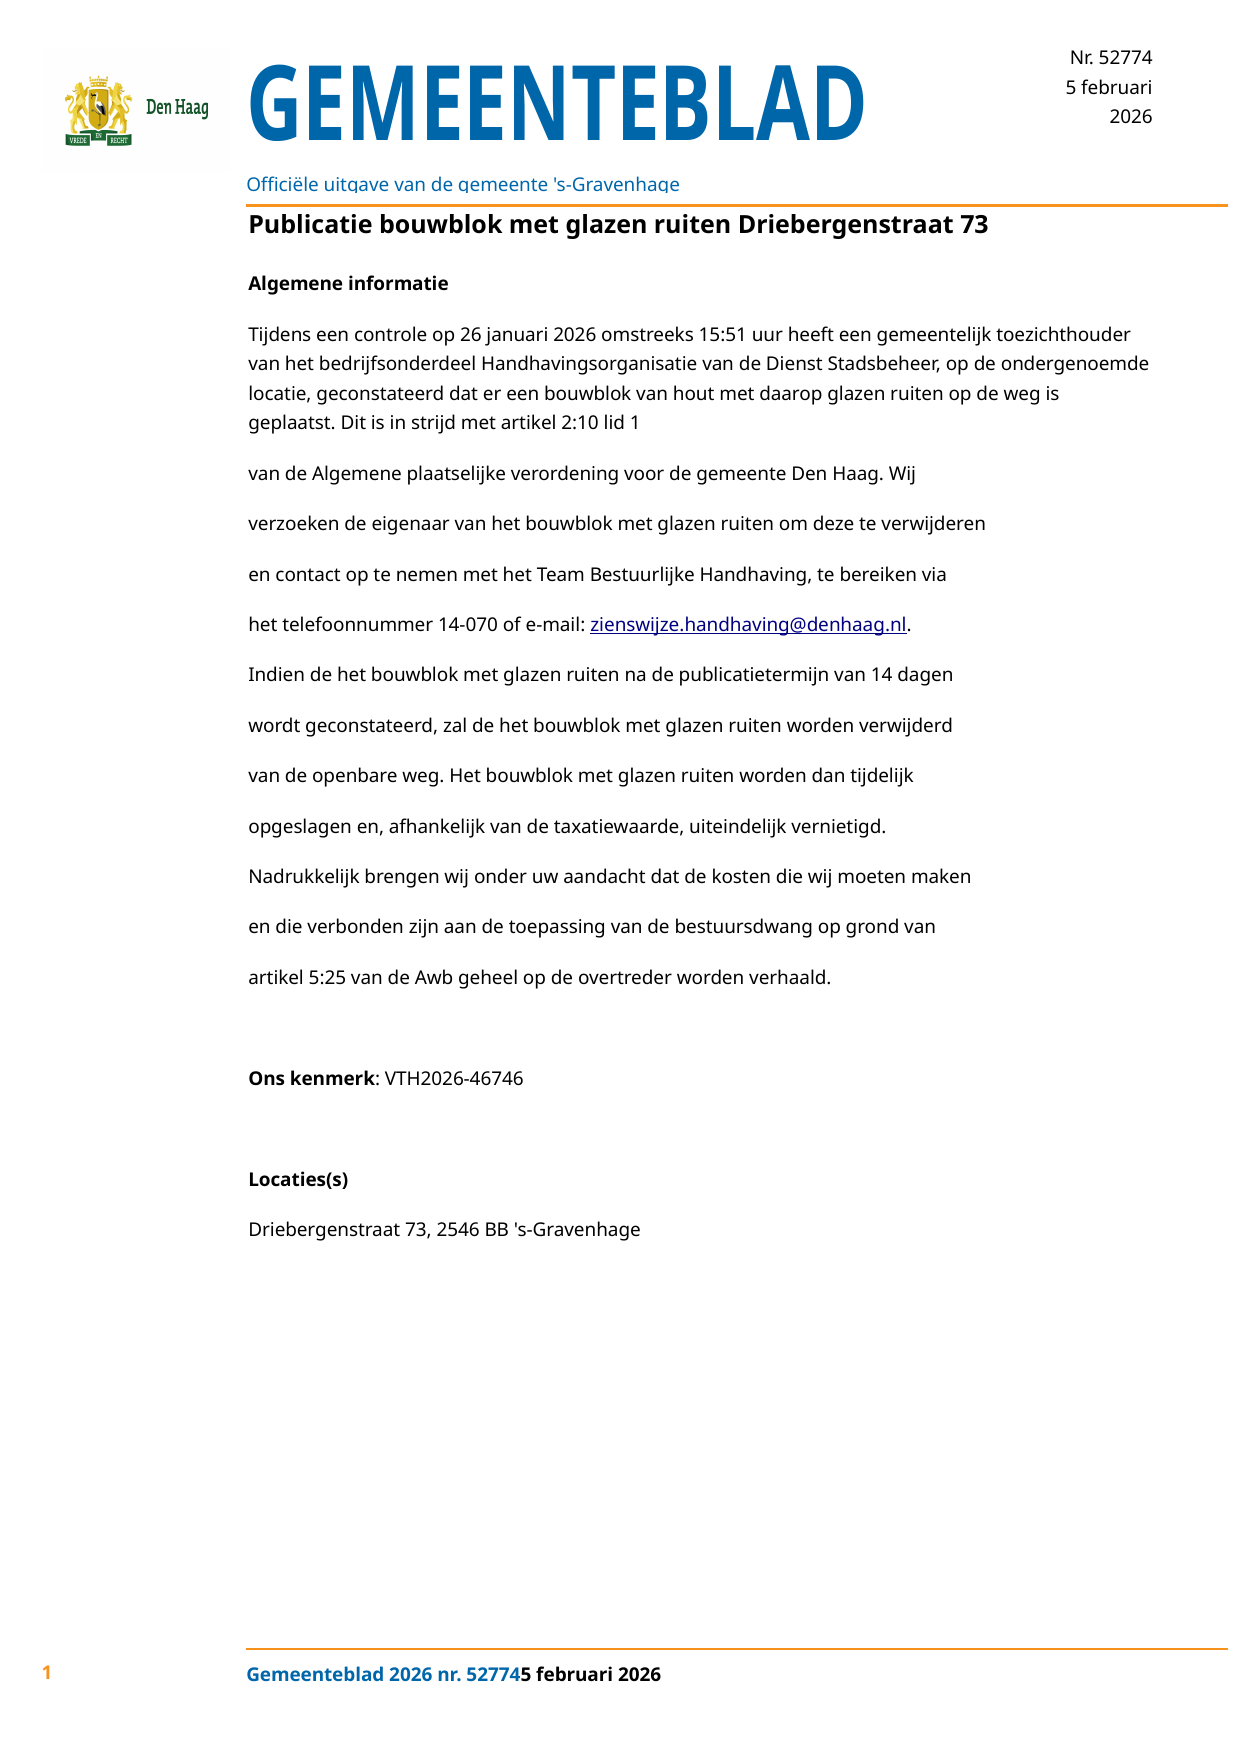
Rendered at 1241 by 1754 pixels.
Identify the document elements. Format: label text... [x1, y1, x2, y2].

text van de Algemene plaatselijke verordening voor de gemeente Den Haag. Wij [248, 460, 1152, 486]
text Ons kenmerk: VTH2026-46746 [248, 1065, 1152, 1091]
text Driebergenstraat 73, 2546 BB 's-Gravenhage [248, 1216, 1152, 1242]
text en contact op te nemen met het Team Bestuurlijke Handhaving, te bereiken via [248, 561, 1152, 586]
text Tijdens een controle op 26 januari 2026 omstreeks 15:51 uur heeft een gemeentelijk toezichthouder van het bedrijfsonderdeel Handhavingsorganisatie van de Dienst Stadsbeheer, op de ondergenoemde locatie, geconstateerd dat er een bouwblok van hout met daarop glazen ruiten op de weg is geplaatst. Dit is in strijd met artikel 2:10 lid 1 [248, 321, 1152, 435]
text opgeslagen en, afhankelijk van de taxatiewaarde, uiteindelijk vernietigd. [248, 813, 1152, 838]
text het telefoonnummer 14-070 of e-mail: zienswijze.handhaving@denhaag.nl. [248, 611, 1152, 637]
text van de openbare weg. Het bouwblok met glazen ruiten worden dan tijdelijk [248, 762, 1152, 788]
text Publicatie bouwblok met glazen ruiten Driebergenstraat 73 [248, 207, 1152, 241]
text Nadrukkelijk brengen wij onder uw aandacht dat de kosten die wij moeten maken [248, 863, 1152, 889]
text Locaties(s) [248, 1166, 1152, 1191]
text Indien de het bouwblok met glazen ruiten na de publicatietermijn van 14 dagen [248, 662, 1152, 687]
text Algemene informatie [248, 270, 1152, 296]
picture [41, 47, 231, 172]
text artikel 5:25 van de Awb geheel op de overtreder worden verhaald. [248, 964, 1152, 990]
text en die verbonden zijn aan de toepassing van de bestuursdwang op grond van [248, 914, 1152, 939]
text wordt geconstateerd, zal de het bouwblok met glazen ruiten worden verwijderd [248, 712, 1152, 738]
text verzoeken de eigenaar van het bouwblok met glazen ruiten om deze te verwijderen [248, 510, 1152, 536]
